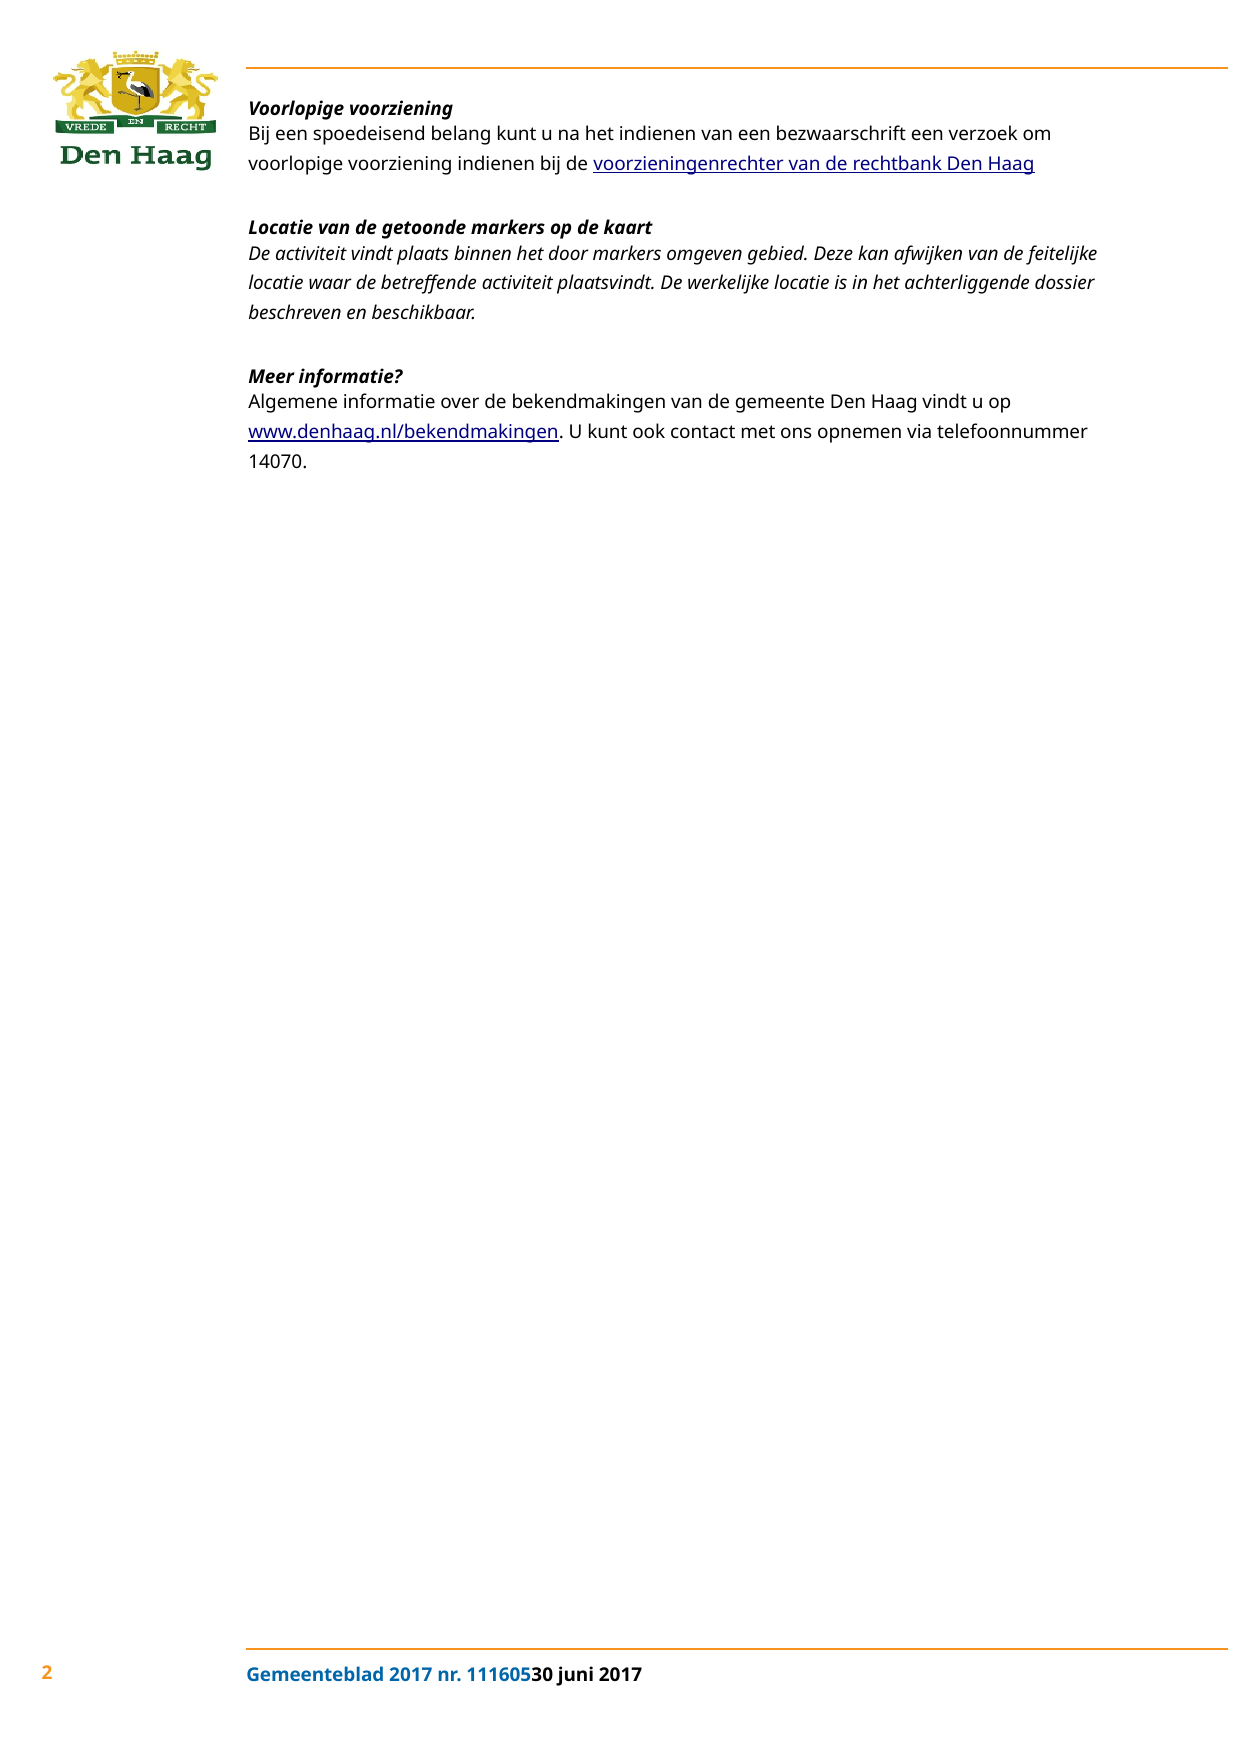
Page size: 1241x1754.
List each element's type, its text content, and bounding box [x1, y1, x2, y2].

text De activiteit vindt plaats binnen het door markers omgeven gebied. Deze kan afwijken van de feitelijke locatie waar de betreffende activiteit plaatsvindt. De werkelijke locatie is in het achterliggende dossier beschreven en beschikbaar. [248, 240, 1152, 325]
picture [41, 47, 231, 172]
text Algemene informatie over de bekendmakingen van de gemeente Den Haag vindt u op www.denhaag.nl/bekendmakingen. U kunt ook contact met ons opnemen via telefoonnummer 14070. [248, 389, 1152, 473]
text Meer informatie? [248, 363, 1152, 389]
text Bij een spoedeisend belang kunt u na het indienen van een bezwaarschrift een verzoek om voorlopige voorziening indienen bij de voorzieningenrechter van de rechtbank Den Haag [248, 121, 1152, 176]
text Locatie van de getoonde markers op de kaart [248, 214, 1152, 240]
text Voorlopige voorziening [248, 95, 1152, 121]
